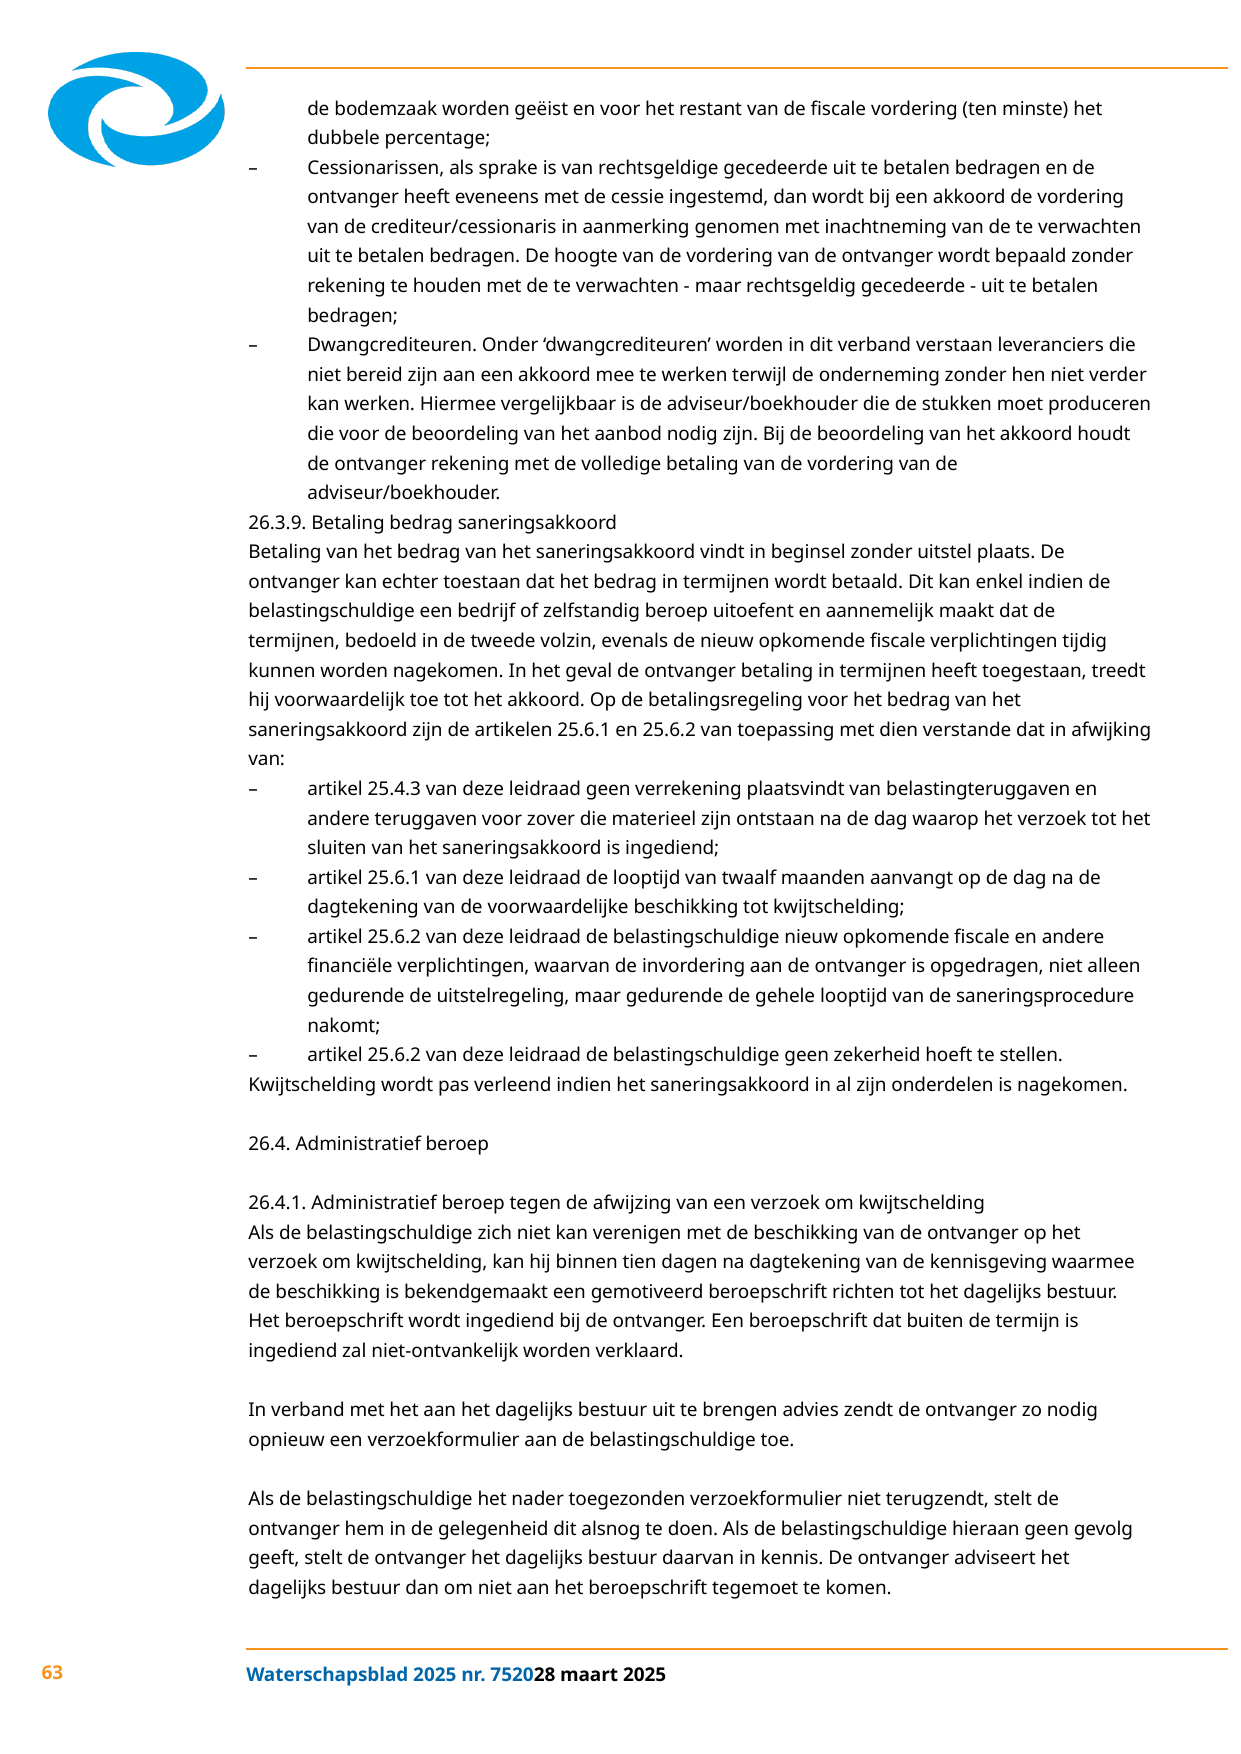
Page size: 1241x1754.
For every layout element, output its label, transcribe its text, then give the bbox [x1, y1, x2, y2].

text Kwijtschelding wordt pas verleend indien het saneringsakkoord in al zijn onderdelen is nagekomen. [248, 1071, 1152, 1097]
list Cessionarissen, als sprake is van rechtsgeldige gecedeerde uit te betalen bedragen en de ontvanger heeft eveneens met de cessie ingestemd, dan wordt bij een akkoord de vordering van de crediteur/cessionaris in aanmerking genomen met inachtneming van de te verwachten uit te betalen bedragen. De hoogte van de vordering van de ontvanger wordt bepaald zonder rekening te houden met de te verwachten - maar rechtsgeldig gecedeerde - uit te betalen bedragen; [248, 154, 1152, 328]
text Betaling van het bedrag van het saneringsakkoord vindt in beginsel zonder uitstel plaats. De ontvanger kan echter toestaan dat het bedrag in termijnen wordt betaald. Dit kan enkel indien de belastingschuldige een bedrijf of zelfstandig beroep uitoefent en aannemelijk maakt dat de termijnen, bedoeld in de tweede volzin, evenals de nieuw opkomende fiscale verplichtingen tijdig kunnen worden nagekomen. In het geval de ontvanger betaling in termijnen heeft toegestaan, treedt hij voorwaardelijk toe tot het akkoord. Op de betalingsregeling voor het bedrag van het saneringsakkoord zijn de artikelen 25.6.1 en 25.6.2 van toepassing met dien verstande dat in afwijking van: [248, 538, 1152, 771]
text Als de belastingschuldige zich niet kan verenigen met de beschikking van de ontvanger op het verzoek om kwijtschelding, kan hij binnen tien dagen na dagtekening van de kennisgeving waarmee de beschikking is bekendgemaakt een gemotiveerd beroepschrift richten tot het dagelijks bestuur. Het beroepschrift wordt ingediend bij de ontvanger. Een beroepschrift dat buiten de termijn is ingediend zal niet-ontvankelijk worden verklaard. [248, 1219, 1152, 1363]
text In verband met het aan het dagelijks bestuur uit te brengen advies zendt de ontvanger zo nodig opnieuw een verzoekformulier aan de belastingschuldige toe. [248, 1396, 1152, 1452]
list artikel 25.6.2 van deze leidraad de belastingschuldige geen zekerheid hoeft te stellen. [248, 1041, 1152, 1067]
list de bodemzaak worden geëist en voor het restant van de fiscale vordering (ten minste) het dubbele percentage; [248, 95, 1152, 150]
text 26.4.1. Administratief beroep tegen de afwijzing van een verzoek om kwijtschelding [248, 1189, 1152, 1215]
list Dwangcrediteuren. Onder ‘dwangcrediteuren’ worden in dit verband verstaan leveranciers die niet bereid zijn aan een akkoord mee te werken terwijl de onderneming zonder hen niet verder kan werken. Hiermee vergelijkbaar is de adviseur/boekhouder die de stukken moet produceren die voor de beoordeling van het aanbod nodig zijn. Bij de beoordeling van het akkoord houdt de ontvanger rekening met de volledige betaling van de vordering van de adviseur/boekhouder. [248, 331, 1152, 505]
list artikel 25.6.1 van deze leidraad de looptijd van twaalf maanden aanvangt op de dag na de dagtekening van de voorwaardelijke beschikking tot kwijtschelding; [248, 864, 1152, 919]
list artikel 25.6.2 van deze leidraad de belastingschuldige nieuw opkomende fiscale en andere financiële verplichtingen, waarvan de invordering aan de ontvanger is opgedragen, niet alleen gedurende de uitstelregeling, maar gedurende de gehele looptijd van de saneringsprocedure nakomt; [248, 923, 1152, 1038]
picture [41, 47, 231, 172]
text 26.4. Administratief beroep [248, 1130, 1152, 1156]
list artikel 25.4.3 van deze leidraad geen verrekening plaatsvindt van belastingteruggaven en andere teruggaven voor zover die materieel zijn ontstaan na de dag waarop het verzoek tot het sluiten van het saneringsakkoord is ingediend; [248, 775, 1152, 860]
text Als de belastingschuldige het nader toegezonden verzoekformulier niet terugzendt, stelt de ontvanger hem in de gelegenheid dit alsnog te doen. Als de belastingschuldige hieraan geen gevolg geeft, stelt de ontvanger het dagelijks bestuur daarvan in kennis. De ontvanger adviseert het dagelijks bestuur dan om niet aan het beroepschrift tegemoet te komen. [248, 1485, 1152, 1600]
text 26.3.9. Betaling bedrag saneringsakkoord [248, 509, 1152, 535]
